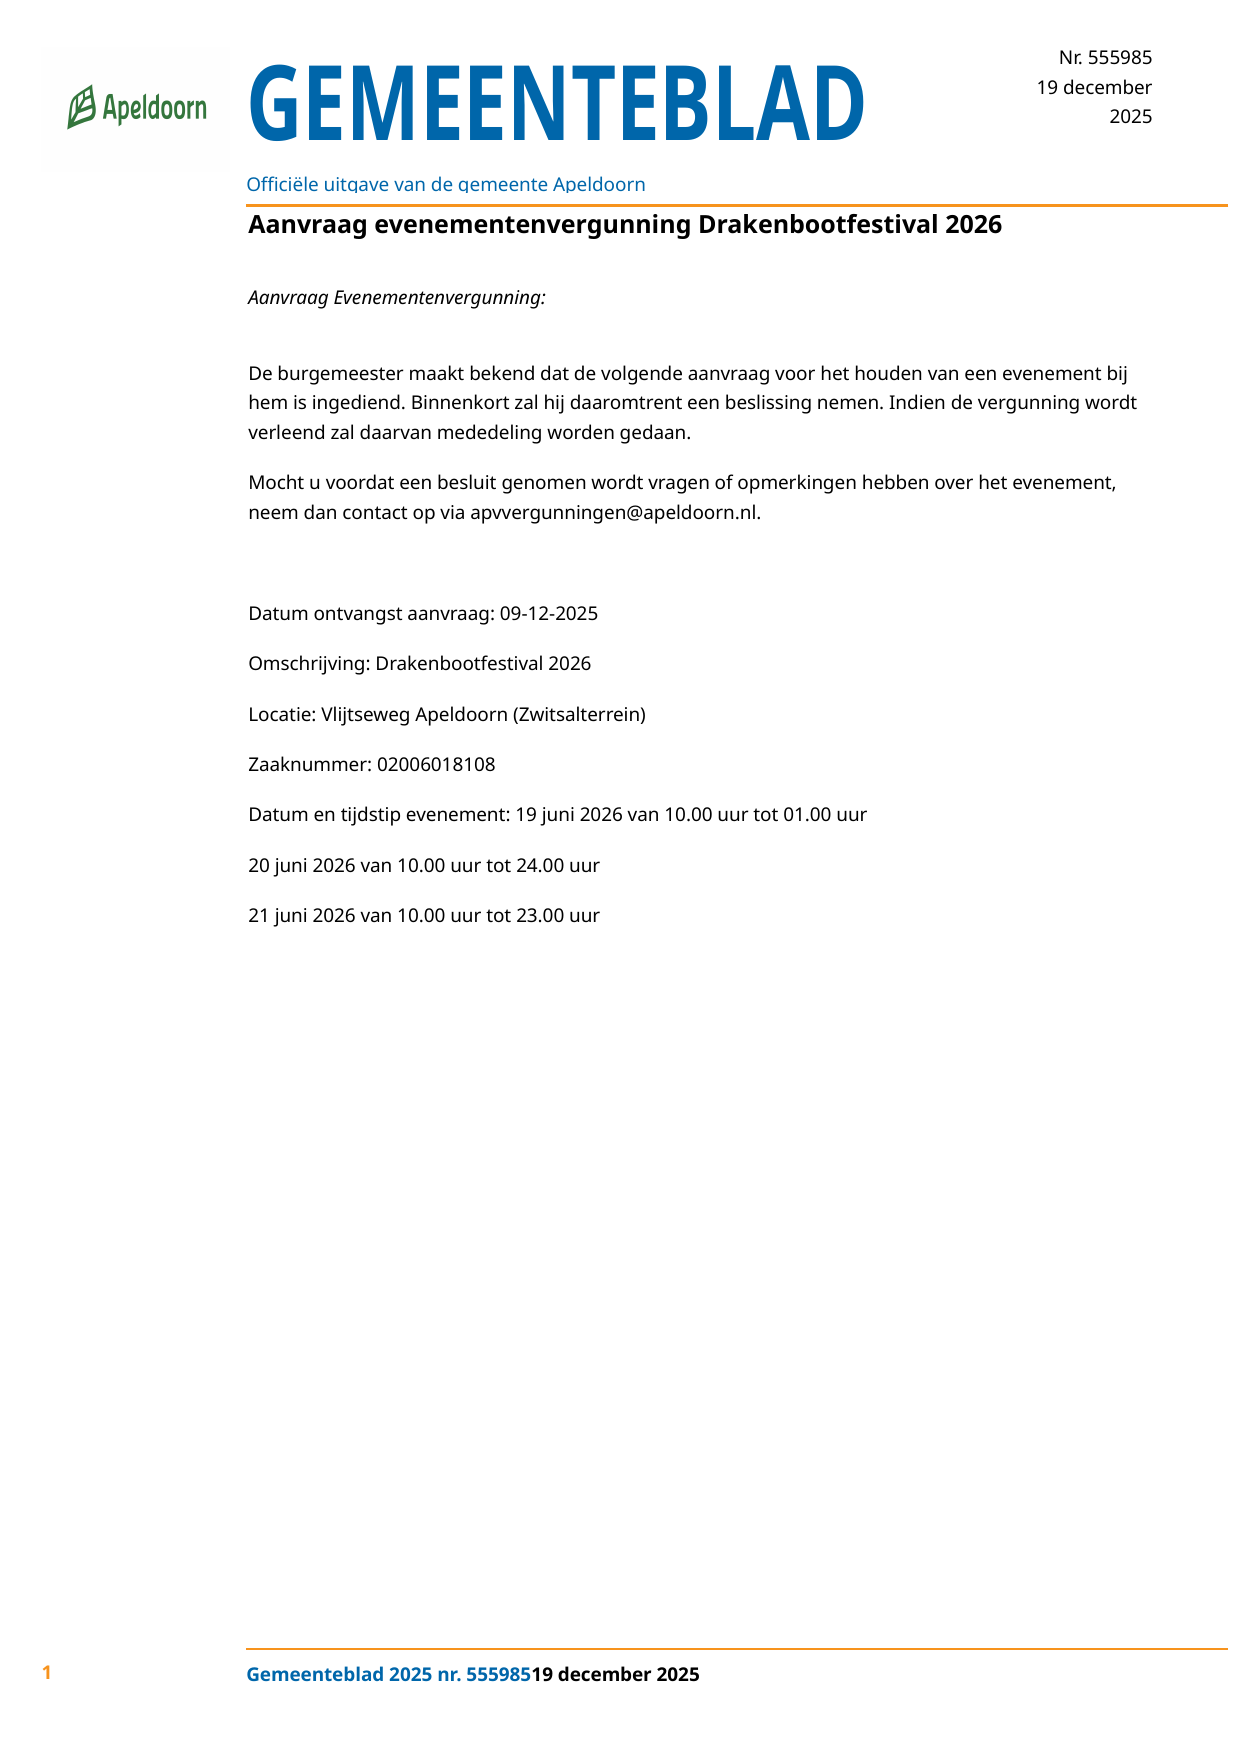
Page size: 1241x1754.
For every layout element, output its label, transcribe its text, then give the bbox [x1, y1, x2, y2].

text Datum ontvangst aanvraag: 09-12-2025 [248, 600, 1152, 626]
text 20 juni 2026 van 10.00 uur tot 24.00 uur [248, 852, 1152, 878]
text Locatie: Vlijtseweg Apeldoorn (Zwitsalterrein) [248, 701, 1152, 727]
text Datum en tijdstip evenement: 19 juni 2026 van 10.00 uur tot 01.00 uur [248, 802, 1152, 827]
text De burgemeester maakt bekend dat de volgende aanvraag voor het houden van een evenement bij hem is ingediend. Binnenkort zal hij daaromtrent een beslissing nemen. Indien de vergunning wordt verleend zal daarvan mededeling worden gedaan. [248, 360, 1152, 445]
text Mocht u voordat een besluit genomen wordt vragen of opmerkingen hebben over het evenement, neem dan contact op via apvvergunningen@apeldoorn.nl. [248, 469, 1152, 525]
text Zaaknummer: 02006018108 [248, 751, 1152, 777]
text Aanvraag Evenementenvergunning: [248, 284, 1152, 309]
text Aanvraag evenementenvergunning Drakenbootfestival 2026 [248, 207, 1152, 241]
picture [41, 47, 231, 172]
text Omschrijving: Drakenbootfestival 2026 [248, 650, 1152, 676]
text 21 juni 2026 van 10.00 uur tot 23.00 uur [248, 902, 1152, 928]
